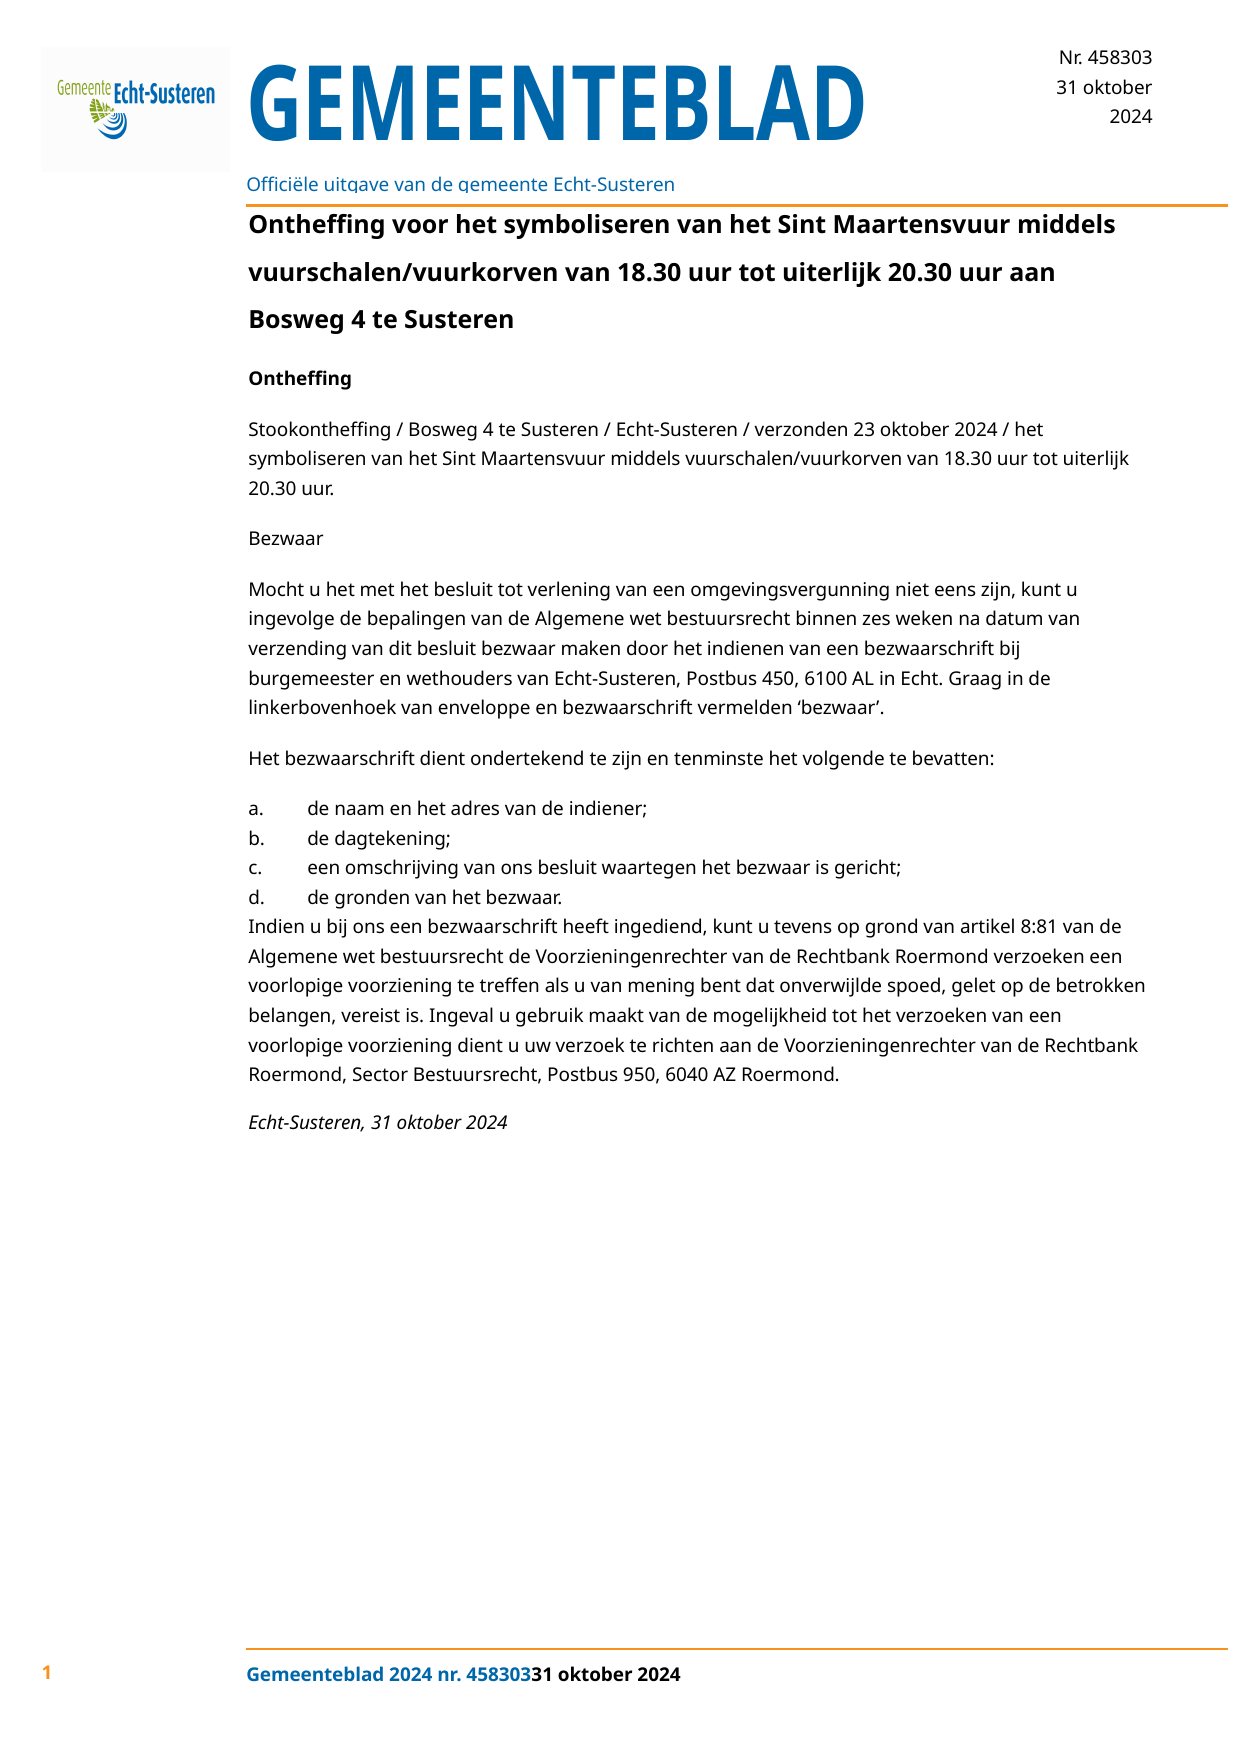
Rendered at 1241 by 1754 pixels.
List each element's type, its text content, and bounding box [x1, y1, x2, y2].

list een omschrijving van ons besluit waartegen het bezwaar is gericht; [248, 854, 1152, 880]
text Het bezwaarschrift dient ondertekend te zijn en tenminste het volgende te bevatten: [248, 745, 1152, 770]
text Ontheffing [248, 366, 1152, 391]
list de naam en het adres van de indiener; [248, 795, 1152, 821]
text Indien u bij ons een bezwaarschrift heeft ingediend, kunt u tevens op grond van artikel 8:81 van de Algemene wet bestuursrecht de Voorzieningenrechter van de Rechtbank Roermond verzoeken een voorlopige voorziening te treffen als u van mening bent dat onverwijlde spoed, gelet op de betrokken belangen, vereist is. Ingeval u gebruik maakt van de mogelijkheid tot het verzoeken van een voorlopige voorziening dient u uw verzoek te richten aan de Voorzieningenrechter van de Rechtbank Roermond, Sector Bestuursrecht, Postbus 950, 6040 AZ Roermond. [248, 913, 1152, 1087]
text Bezwaar [248, 526, 1152, 551]
text Stookontheffing / Bosweg 4 te Susteren / Echt-Susteren / verzonden 23 oktober 2024 / het symboliseren van het Sint Maartensvuur middels vuurschalen/vuurkorven van 18.30 uur tot uiterlijk 20.30 uur. [248, 416, 1152, 501]
text Ontheffing voor het symboliseren van het Sint Maartensvuur middels vuurschalen/vuurkorven van 18.30 uur tot uiterlijk 20.30 uur aan Bosweg 4 te Susteren [248, 207, 1152, 336]
text Echt-Susteren, 31 oktober 2024 [248, 1109, 1152, 1135]
list de gronden van het bezwaar. [248, 884, 1152, 909]
picture [41, 47, 231, 172]
list de dagtekening; [248, 825, 1152, 850]
text Mocht u het met het besluit tot verlening van een omgevingsvergunning niet eens zijn, kunt u ingevolge de bepalingen van de Algemene wet bestuursrecht binnen zes weken na datum van verzending van dit besluit bezwaar maken door het indienen van een bezwaarschrift bij burgemeester en wethouders van Echt-Susteren, Postbus 450, 6100 AL in Echt. Graag in de linkerbovenhoek van enveloppe en bezwaarschrift vermelden ‘bezwaar’. [248, 576, 1152, 720]
